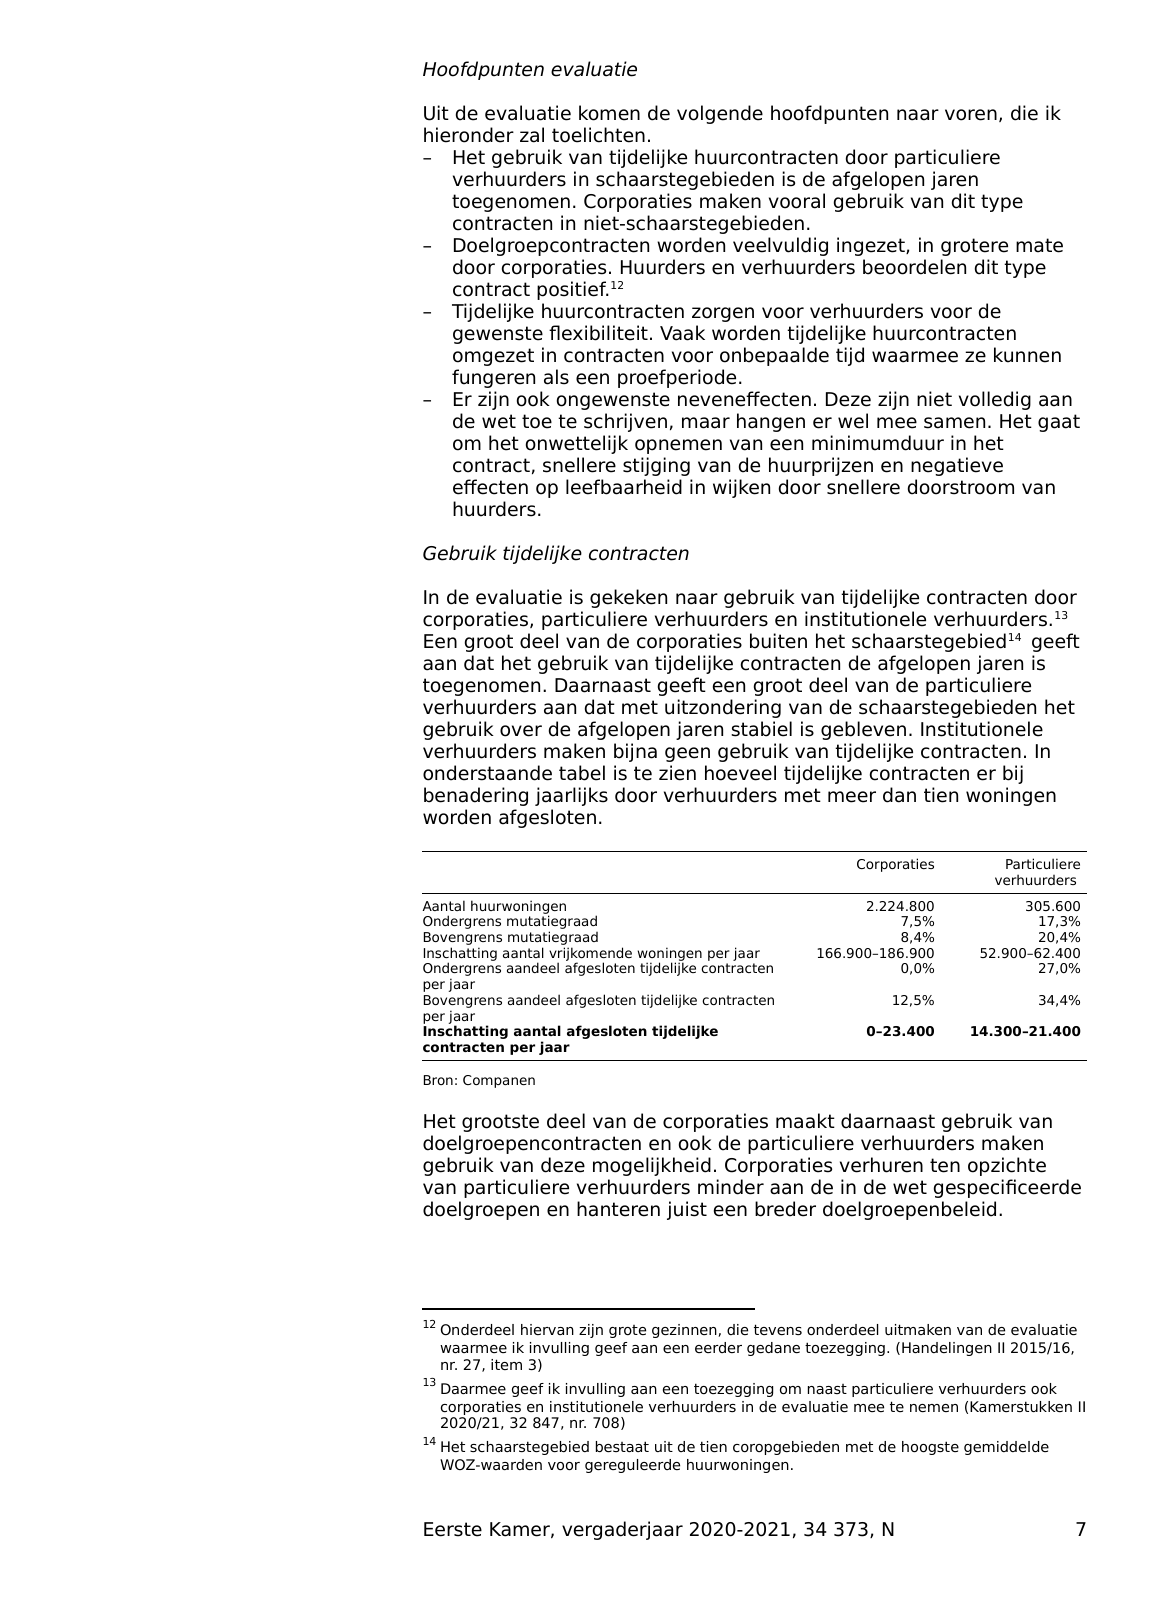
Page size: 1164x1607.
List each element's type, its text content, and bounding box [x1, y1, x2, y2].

table_cell Bovengrens aandeel afgesloten tijdelijke contracten per jaar [422, 993, 794, 1024]
text Onderdeel hiervan zijn grote gezinnen, die tevens onderdeel uitmaken van de evaluatie waarmee ik invulling geef aan een eerder gedane toezegging. (Handelingen II 2015/16, nr. 27, item 3) [422, 1318, 1087, 1374]
table_cell 12,5% [794, 993, 941, 1024]
table_cell 17,3% [941, 914, 1087, 930]
text In de evaluatie is gekeken naar gebruik van tijdelijke contracten door corporaties, particuliere verhuurders en institutionele verhuurders. Een groot deel van de corporaties buiten het schaarstegebied geeft aan dat het gebruik van tijdelijke contracten de afgelopen jaren is toegenomen. Daarnaast geeft een groot deel van de particuliere verhuurders aan dat met uitzondering van de schaarstegebieden het gebruik over de afgelopen jaren stabiel is gebleven. Institutionele verhuurders maken bijna geen gebruik van tijdelijke contracten. In onderstaande tabel is te zien hoeveel tijdelijke contracten er bij benadering jaarlijks door verhuurders met meer dan tien woningen worden afgesloten. [422, 587, 1087, 829]
table_cell 7,5% [794, 914, 941, 930]
text – Het gebruik van tijdelijke huurcontracten door particuliere verhuurders in schaarstegebieden is de afgelopen jaren toegenomen. Corporaties maken vooral gebruik van dit type contracten in niet-schaarstegebieden. [422, 147, 1087, 235]
table_cell 166.900–186.900 [794, 946, 941, 961]
text – Tijdelijke huurcontracten zorgen voor verhuurders voor de gewenste flexibiliteit. Vaak worden tijdelijke huurcontracten omgezet in contracten voor onbepaalde tijd waarmee ze kunnen fungeren als een proefperiode. [422, 301, 1087, 389]
table_cell 2.224.800 [794, 894, 941, 914]
text Het grootste deel van de corporaties maakt daarnaast gebruik van doelgroepencontracten en ook de particuliere verhuurders maken gebruik van deze mogelijkheid. Corporaties verhuren ten opzichte van particuliere verhuurders minder aan de in de wet gespecificeerde doelgroepen en hanteren juist een breder doelgroepenbeleid. [422, 1111, 1087, 1221]
table_cell 52.900–62.400 [941, 946, 1087, 961]
table_cell Inschatting aantal vrijkomende woningen per jaar [422, 946, 794, 961]
text – Er zijn ook ongewenste neveneffecten. Deze zijn niet volledig aan de wet toe te schrijven, maar hangen er wel mee samen. Het gaat om het onwettelijk opnemen van een minimumduur in het contract, snellere stijging van de huurprijzen en negatieve effecten op leefbaarheid in wijken door snellere doorstroom van huurders. [422, 389, 1087, 521]
table_cell Ondergrens mutatiegraad [422, 914, 794, 930]
subtitle Hoofdpunten evaluatie [422, 59, 1087, 81]
table_cell 34,4% [941, 993, 1087, 1024]
table_cell 27,0% [941, 961, 1087, 993]
table_cell Aantal huurwoningen [422, 894, 794, 914]
table_cell 0,0% [794, 961, 941, 993]
text Het schaarstegebied bestaat uit de tien coropgebieden met de hoogste gemiddelde WOZ-waarden voor gereguleerde huurwoningen. [422, 1435, 1087, 1474]
table_cell Inschatting aantal afgesloten tijdelijke contracten per jaar [422, 1024, 794, 1060]
table_cell 8,4% [794, 930, 941, 946]
table_cell Bron: Companen [422, 1061, 1087, 1089]
table_cell 305.600 [941, 894, 1087, 914]
text – Doelgroepcontracten worden veelvuldig ingezet, in grotere mate door corporaties. Huurders en verhuurders beoordelen dit type contract positief. [422, 235, 1087, 301]
table_header Corporaties [794, 852, 941, 893]
table_cell Bovengrens mutatiegraad [422, 930, 794, 946]
subtitle Gebruik tijdelijke contracten [422, 543, 1087, 565]
table_header [422, 852, 794, 893]
table_header Particuliere verhuurders [941, 852, 1087, 893]
table_cell 0–23.400 [794, 1024, 941, 1060]
table_cell Ondergrens aandeel afgesloten tijdelijke contracten per jaar [422, 961, 794, 993]
text Daarmee geef ik invulling aan een toezegging om naast particuliere verhuurders ook corporaties en institutionele verhuurders in de evaluatie mee te nemen (Kamerstukken II 2020/21, 32 847, nr. 708) [422, 1377, 1087, 1432]
text Uit de evaluatie komen de volgende hoofdpunten naar voren, die ik hieronder zal toelichten. [422, 103, 1087, 147]
table_cell 20,4% [941, 930, 1087, 946]
table_cell 14.300–21.400 [941, 1024, 1087, 1060]
